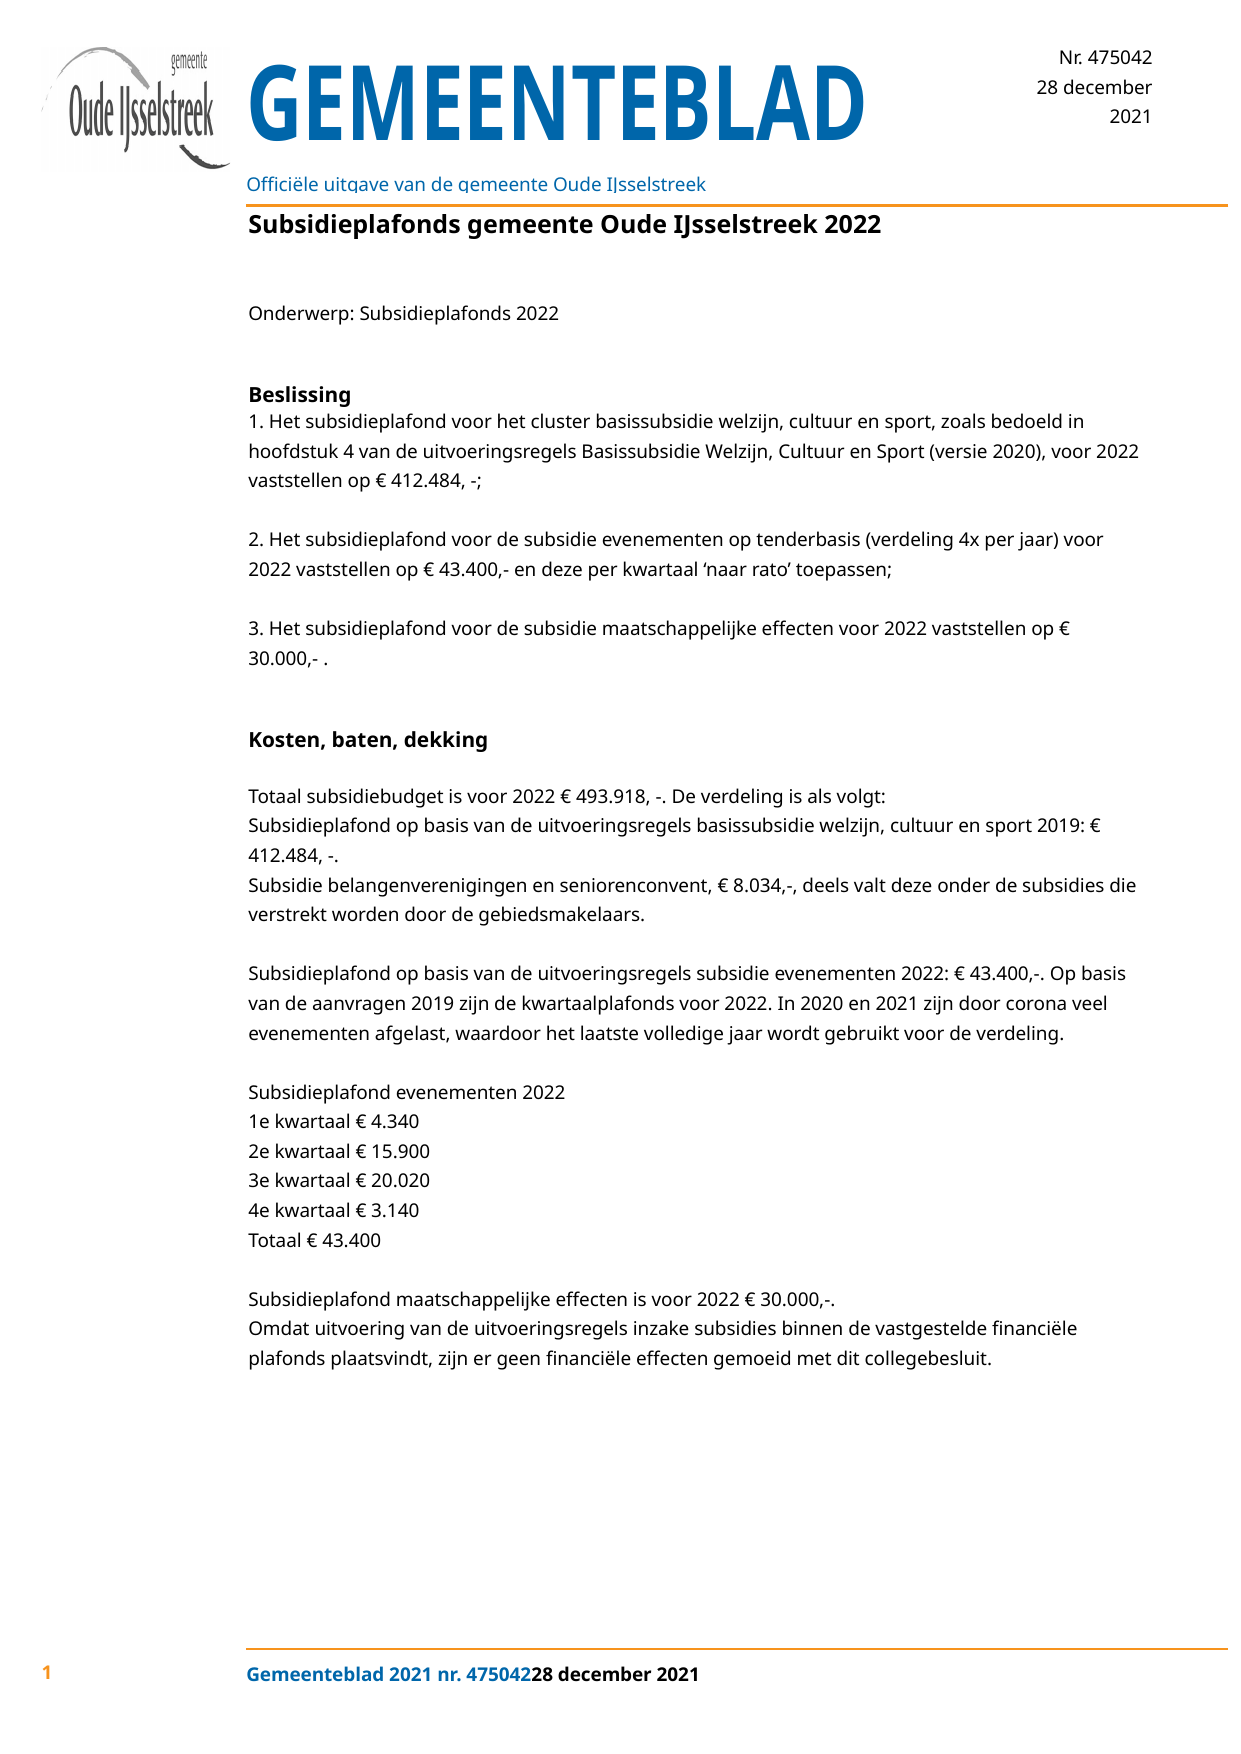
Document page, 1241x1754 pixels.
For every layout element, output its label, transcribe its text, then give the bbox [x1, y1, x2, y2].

text Subsidieplafond op basis van de uitvoeringsregels subsidie evenementen 2022: € 43.400,-. Op basis van de aanvragen 2019 zijn de kwartaalplafonds voor 2022. In 2020 en 2021 zijn door corona veel evenementen afgelast, waardoor het laatste volledige jaar wordt gebruikt voor de verdeling. [248, 961, 1152, 1045]
picture [41, 47, 231, 172]
text Onderwerp: Subsidieplafonds 2022 [248, 300, 1152, 326]
text Omdat uitvoering van de uitvoeringsregels inzake subsidies binnen de vastgestelde financiële plafonds plaatsvindt, zijn er geen financiële effecten gemoeid met dit collegebesluit. [248, 1316, 1152, 1371]
text 3. Het subsidieplafond voor de subsidie maatschappelijke effecten voor 2022 vaststellen op € 30.000,- . [248, 615, 1152, 671]
text Subsidieplafond op basis van de uitvoeringsregels basissubsidie welzijn, cultuur en sport 2019: € 412.484, -. [248, 813, 1152, 868]
text Beslissing [248, 380, 1152, 408]
text 4e kwartaal € 3.140 [248, 1197, 1152, 1223]
text Totaal subsidiebudget is voor 2022 € 493.918, -. De verdeling is als volgt: [248, 783, 1152, 809]
text 3e kwartaal € 20.020 [248, 1168, 1152, 1193]
text 2e kwartaal € 15.900 [248, 1138, 1152, 1164]
text Subsidieplafond maatschappelijke effecten is voor 2022 € 30.000,-. [248, 1286, 1152, 1312]
text Kosten, baten, dekking [248, 725, 1152, 753]
text Totaal € 43.400 [248, 1227, 1152, 1252]
text 1. Het subsidieplafond voor het cluster basissubsidie welzijn, cultuur en sport, zoals bedoeld in hoofdstuk 4 van de uitvoeringsregels Basissubsidie Welzijn, Cultuur en Sport (versie 2020), voor 2022 vaststellen op € 412.484, -; [248, 408, 1152, 493]
text 1e kwartaal € 4.340 [248, 1108, 1152, 1134]
text Subsidie belangenverenigingen en seniorenconvent, € 8.034,-, deels valt deze onder de subsidies die verstrekt worden door de gebiedsmakelaars. [248, 872, 1152, 927]
text Subsidieplafond evenementen 2022 [248, 1079, 1152, 1104]
text Subsidieplafonds gemeente Oude IJsselstreek 2022 [248, 207, 1152, 241]
text 2. Het subsidieplafond voor de subsidie evenementen op tenderbasis (verdeling 4x per jaar) voor 2022 vaststellen op € 43.400,- en deze per kwartaal ‘naar rato’ toepassen; [248, 527, 1152, 582]
